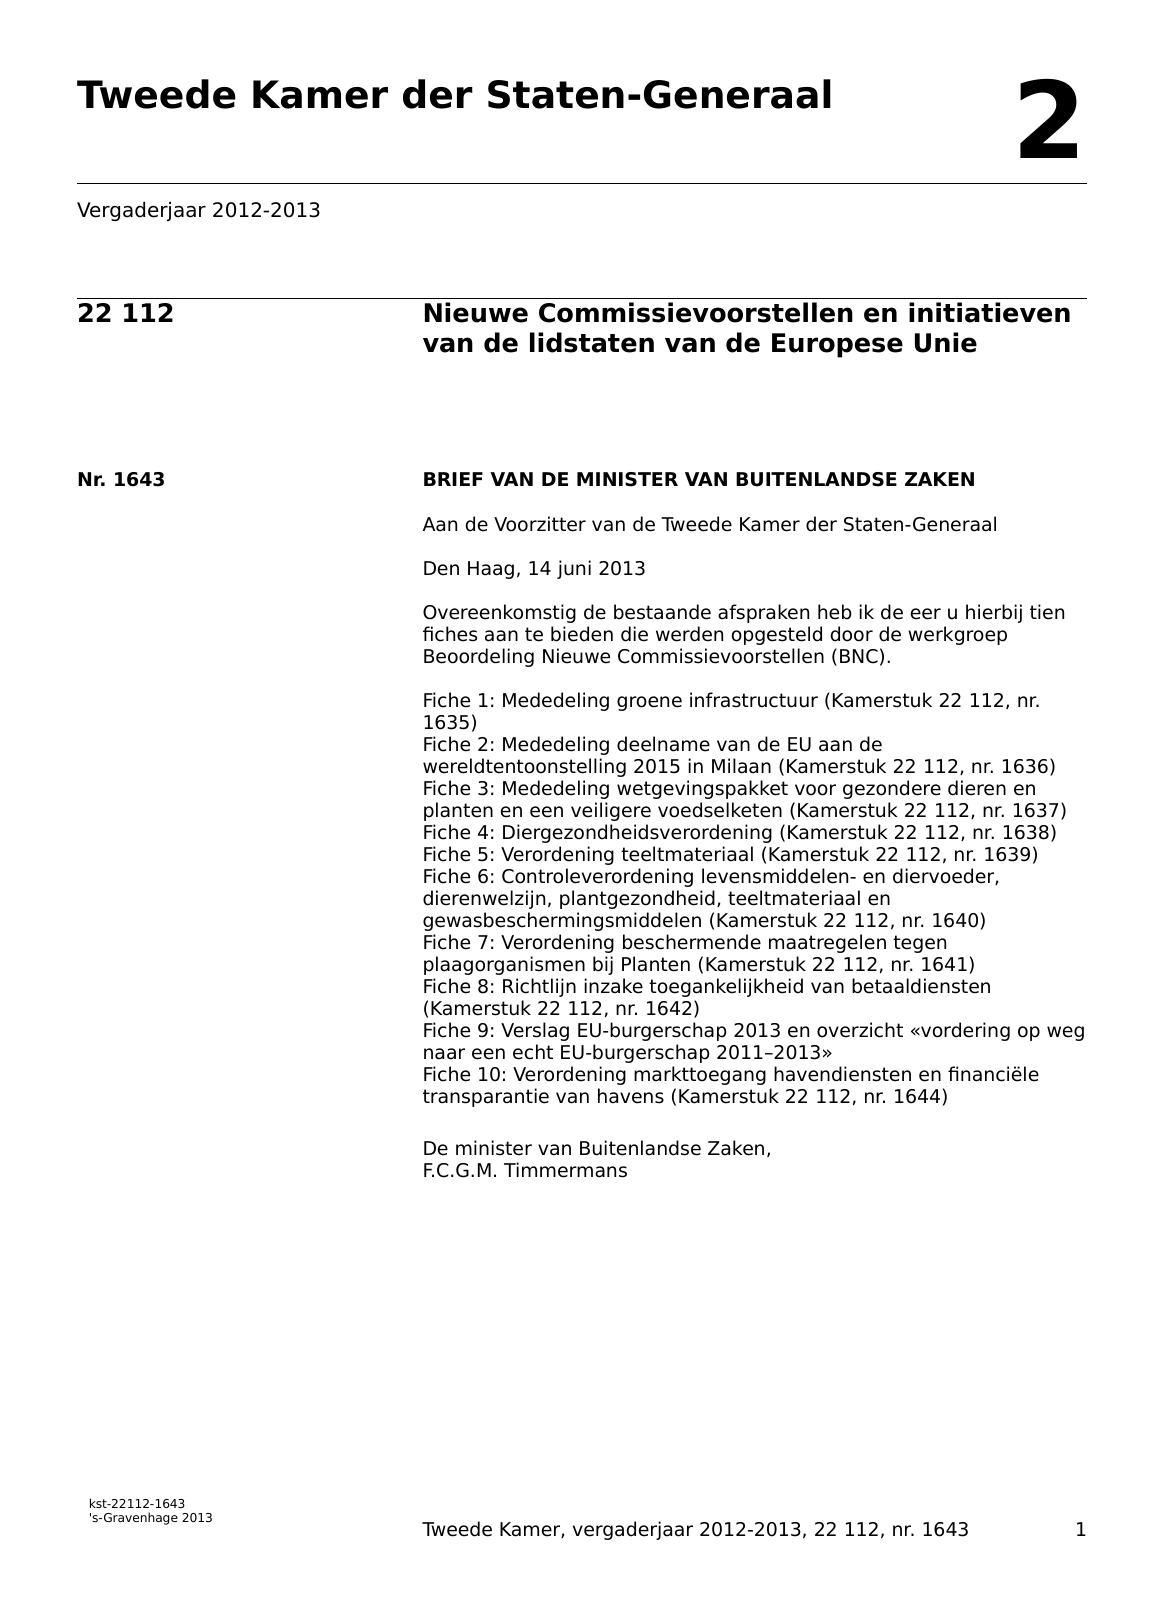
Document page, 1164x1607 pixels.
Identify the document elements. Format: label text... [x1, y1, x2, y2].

text Fiche 6: Controleverordening levensmiddelen- en diervoeder, dierenwelzijn, plantgezondheid, teeltmateriaal en gewasbeschermingsmiddelen (Kamerstuk 22 112, nr. 1640) [422, 866, 1087, 932]
text Den Haag, 14 juni 2013 [422, 558, 1087, 580]
text 's-Gravenhage 2013 [88, 1511, 323, 1525]
text De minister van Buitenlandse Zaken, F.C.G.M. Timmermans [422, 1138, 1087, 1182]
text Overeenkomstig de bestaande afspraken heb ik de eer u hierbij tien fiches aan te bieden die werden opgesteld door de werkgroep Beoordeling Nieuwe Commissievoorstellen (BNC). [422, 602, 1087, 668]
subtitle Nr. 1643 BRIEF VAN DE MINISTER VAN BUITENLANDSE ZAKEN [77, 469, 1087, 491]
text Fiche 8: Richtlijn inzake toegankelijkheid van betaaldiensten (Kamerstuk 22 112, nr. 1642) [422, 976, 1087, 1020]
text Fiche 10: Verordening markttoegang havendiensten en financiële transparantie van havens (Kamerstuk 22 112, nr. 1644) [422, 1064, 1087, 1108]
subtitle 22 112 Nieuwe Commissievoorstellen en initiatieven van de lidstaten van de Europese Unie [77, 299, 1087, 358]
text Fiche 1: Mededeling groene infrastructuur (Kamerstuk 22 112, nr. 1635) [422, 690, 1087, 734]
table_cell Vergaderjaar 2012-2013 [77, 184, 1087, 298]
text Fiche 7: Verordening beschermende maatregelen tegen plaagorganismen bij Planten (Kamerstuk 22 112, nr. 1641) [422, 932, 1087, 976]
text Fiche 9: Verslag EU-burgerschap 2013 en overzicht «vordering op weg naar een echt EU-burgerschap 2011–2013» [422, 1020, 1087, 1064]
text Fiche 2: Mededeling deelname van de EU aan de wereldtentoonstelling 2015 in Milaan (Kamerstuk 22 112, nr. 1636) [422, 734, 1087, 778]
text Fiche 4: Diergezondheidsverordening (Kamerstuk 22 112, nr. 1638) [422, 822, 1087, 844]
text Fiche 5: Verordening teeltmateriaal (Kamerstuk 22 112, nr. 1639) [422, 844, 1087, 866]
table_header Tweede Kamer der Staten-Generaal [77, 59, 886, 183]
text kst-22112-1643 [88, 1497, 323, 1511]
text Aan de Voorzitter van de Tweede Kamer der Staten-Generaal [422, 513, 1087, 536]
text Fiche 3: Mededeling wetgevingspakket voor gezondere dieren en planten en een veiligere voedselketen (Kamerstuk 22 112, nr. 1637) [422, 778, 1087, 822]
table_header 2 [886, 59, 1087, 183]
